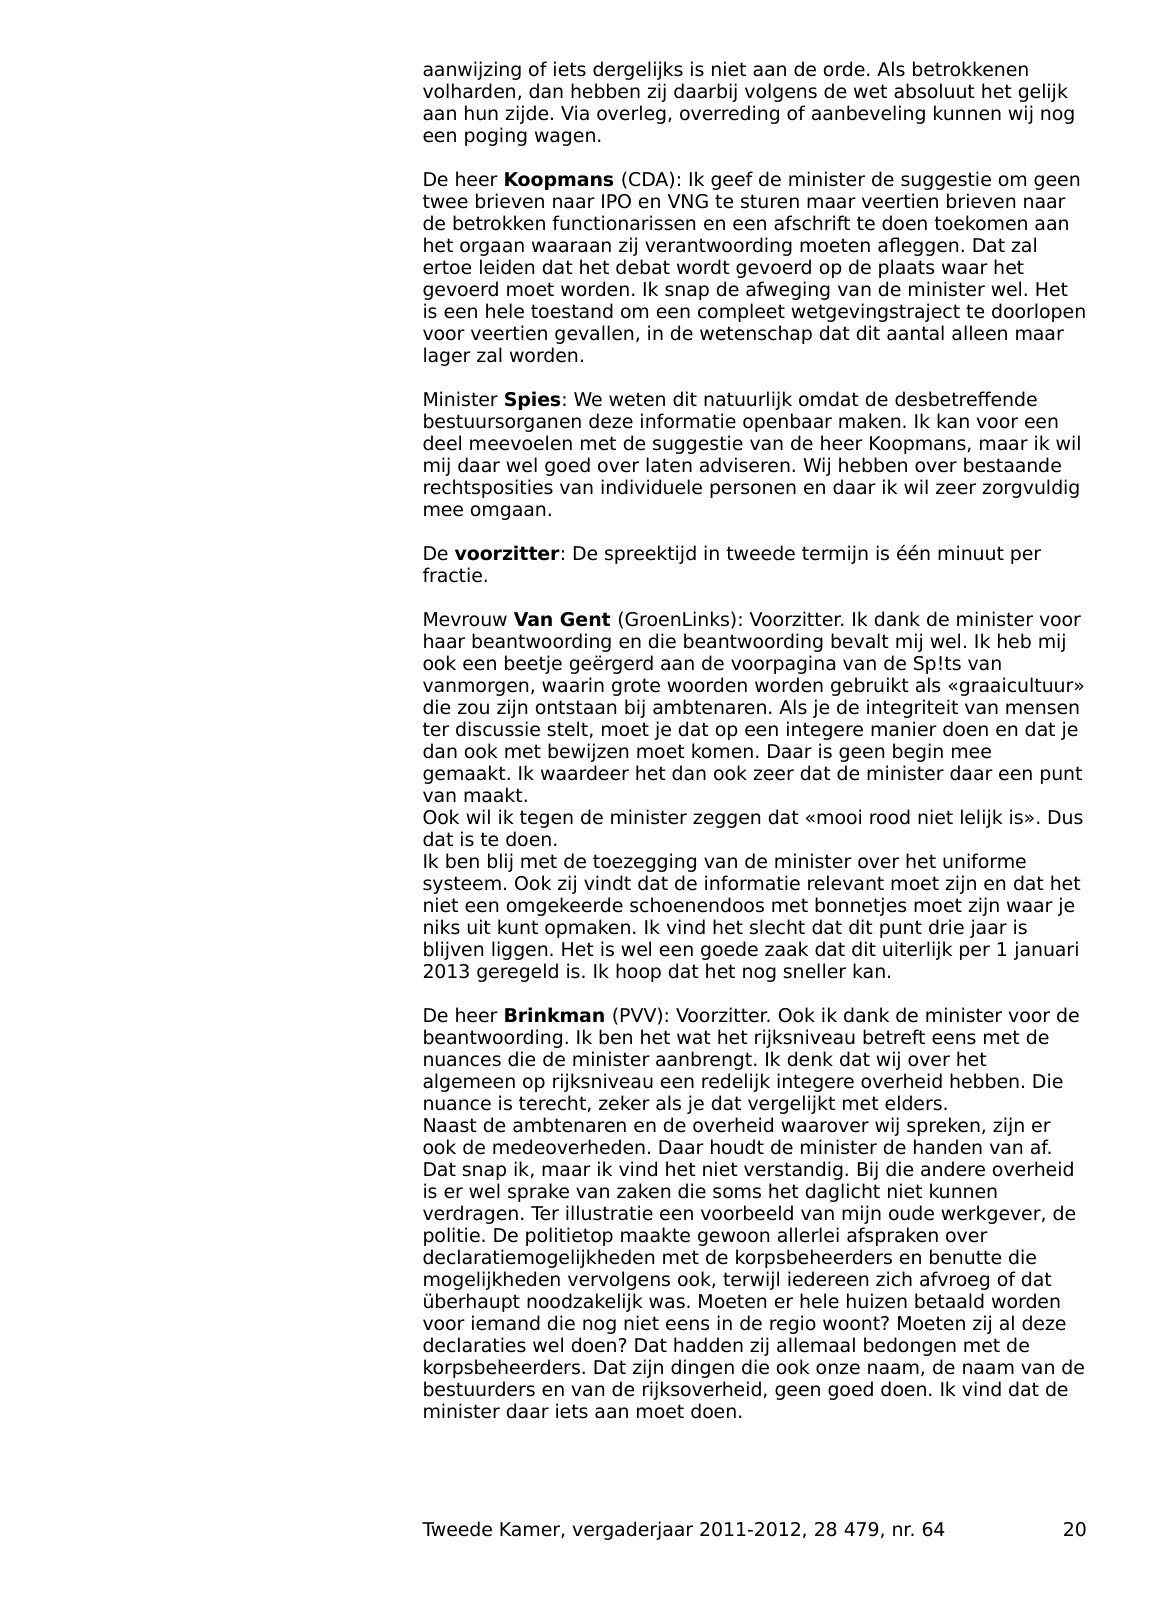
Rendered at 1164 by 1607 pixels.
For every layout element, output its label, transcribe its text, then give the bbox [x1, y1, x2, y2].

text Minister Spies: We weten dit natuurlijk omdat de desbetreffende bestuursorganen deze informatie openbaar maken. Ik kan voor een deel meevoelen met de suggestie van de heer Koopmans, maar ik wil mij daar wel goed over laten adviseren. Wij hebben over bestaande rechtsposities van individuele personen en daar ik wil zeer zorgvuldig mee omgaan. [422, 389, 1087, 521]
text De heer Brinkman (PVV): Voorzitter. Ook ik dank de minister voor de beantwoording. Ik ben het wat het rijksniveau betreft eens met de nuances die de minister aanbrengt. Ik denk dat wij over het algemeen op rijksniveau een redelijk integere overheid hebben. Die nuance is terecht, zeker als je dat vergelijkt met elders. [422, 1005, 1087, 1115]
text Mevrouw Van Gent (GroenLinks): Voorzitter. Ik dank de minister voor haar beantwoording en die beantwoording bevalt mij wel. Ik heb mij ook een beetje geërgerd aan de voorpagina van de Sp!ts van vanmorgen, waarin grote woorden worden gebruikt als «graaicultuur» die zou zijn ontstaan bij ambtenaren. Als je de integriteit van mensen ter discussie stelt, moet je dat op een integere manier doen en dat je dan ook met bewijzen moet komen. Daar is geen begin mee gemaakt. Ik waardeer het dan ook zeer dat de minister daar een punt van maakt. [422, 609, 1087, 807]
text Ook wil ik tegen de minister zeggen dat «mooi rood niet lelijk is». Dus dat is te doen. [422, 807, 1087, 851]
text De voorzitter: De spreektijd in tweede termijn is één minuut per fractie. [422, 543, 1087, 587]
text Naast de ambtenaren en de overheid waarover wij spreken, zijn er ook de medeoverheden. Daar houdt de minister de handen van af. Dat snap ik, maar ik vind het niet verstandig. Bij die andere overheid is er wel sprake van zaken die soms het daglicht niet kunnen verdragen. Ter illustratie een voorbeeld van mijn oude werkgever, de politie. De politietop maakte gewoon allerlei afspraken over declaratiemogelijkheden met de korpsbeheerders en benutte die mogelijkheden vervolgens ook, terwijl iedereen zich afvroeg of dat überhaupt noodzakelijk was. Moeten er hele huizen betaald worden voor iemand die nog niet eens in de regio woont? Moeten zij al deze declaraties wel doen? Dat hadden zij allemaal bedongen met de korpsbeheerders. Dat zijn dingen die ook onze naam, de naam van de bestuurders en van de rijksoverheid, geen goed doen. Ik vind dat de minister daar iets aan moet doen. [422, 1115, 1087, 1423]
text aanwijzing of iets dergelijks is niet aan de orde. Als betrokkenen volharden, dan hebben zij daarbij volgens de wet absoluut het gelijk aan hun zijde. Via overleg, overreding of aanbeveling kunnen wij nog een poging wagen. [422, 59, 1087, 147]
text De heer Koopmans (CDA): Ik geef de minister de suggestie om geen twee brieven naar IPO en VNG te sturen maar veertien brieven naar de betrokken functionarissen en een afschrift te doen toekomen aan het orgaan waaraan zij verantwoording moeten afleggen. Dat zal ertoe leiden dat het debat wordt gevoerd op de plaats waar het gevoerd moet worden. Ik snap de afweging van de minister wel. Het is een hele toestand om een compleet wetgevingstraject te doorlopen voor veertien gevallen, in de wetenschap dat dit aantal alleen maar lager zal worden. [422, 169, 1087, 367]
text Ik ben blij met de toezegging van de minister over het uniforme systeem. Ook zij vindt dat de informatie relevant moet zijn en dat het niet een omgekeerde schoenendoos met bonnetjes moet zijn waar je niks uit kunt opmaken. Ik vind het slecht dat dit punt drie jaar is blijven liggen. Het is wel een goede zaak dat dit uiterlijk per 1 januari 2013 geregeld is. Ik hoop dat het nog sneller kan. [422, 851, 1087, 983]
